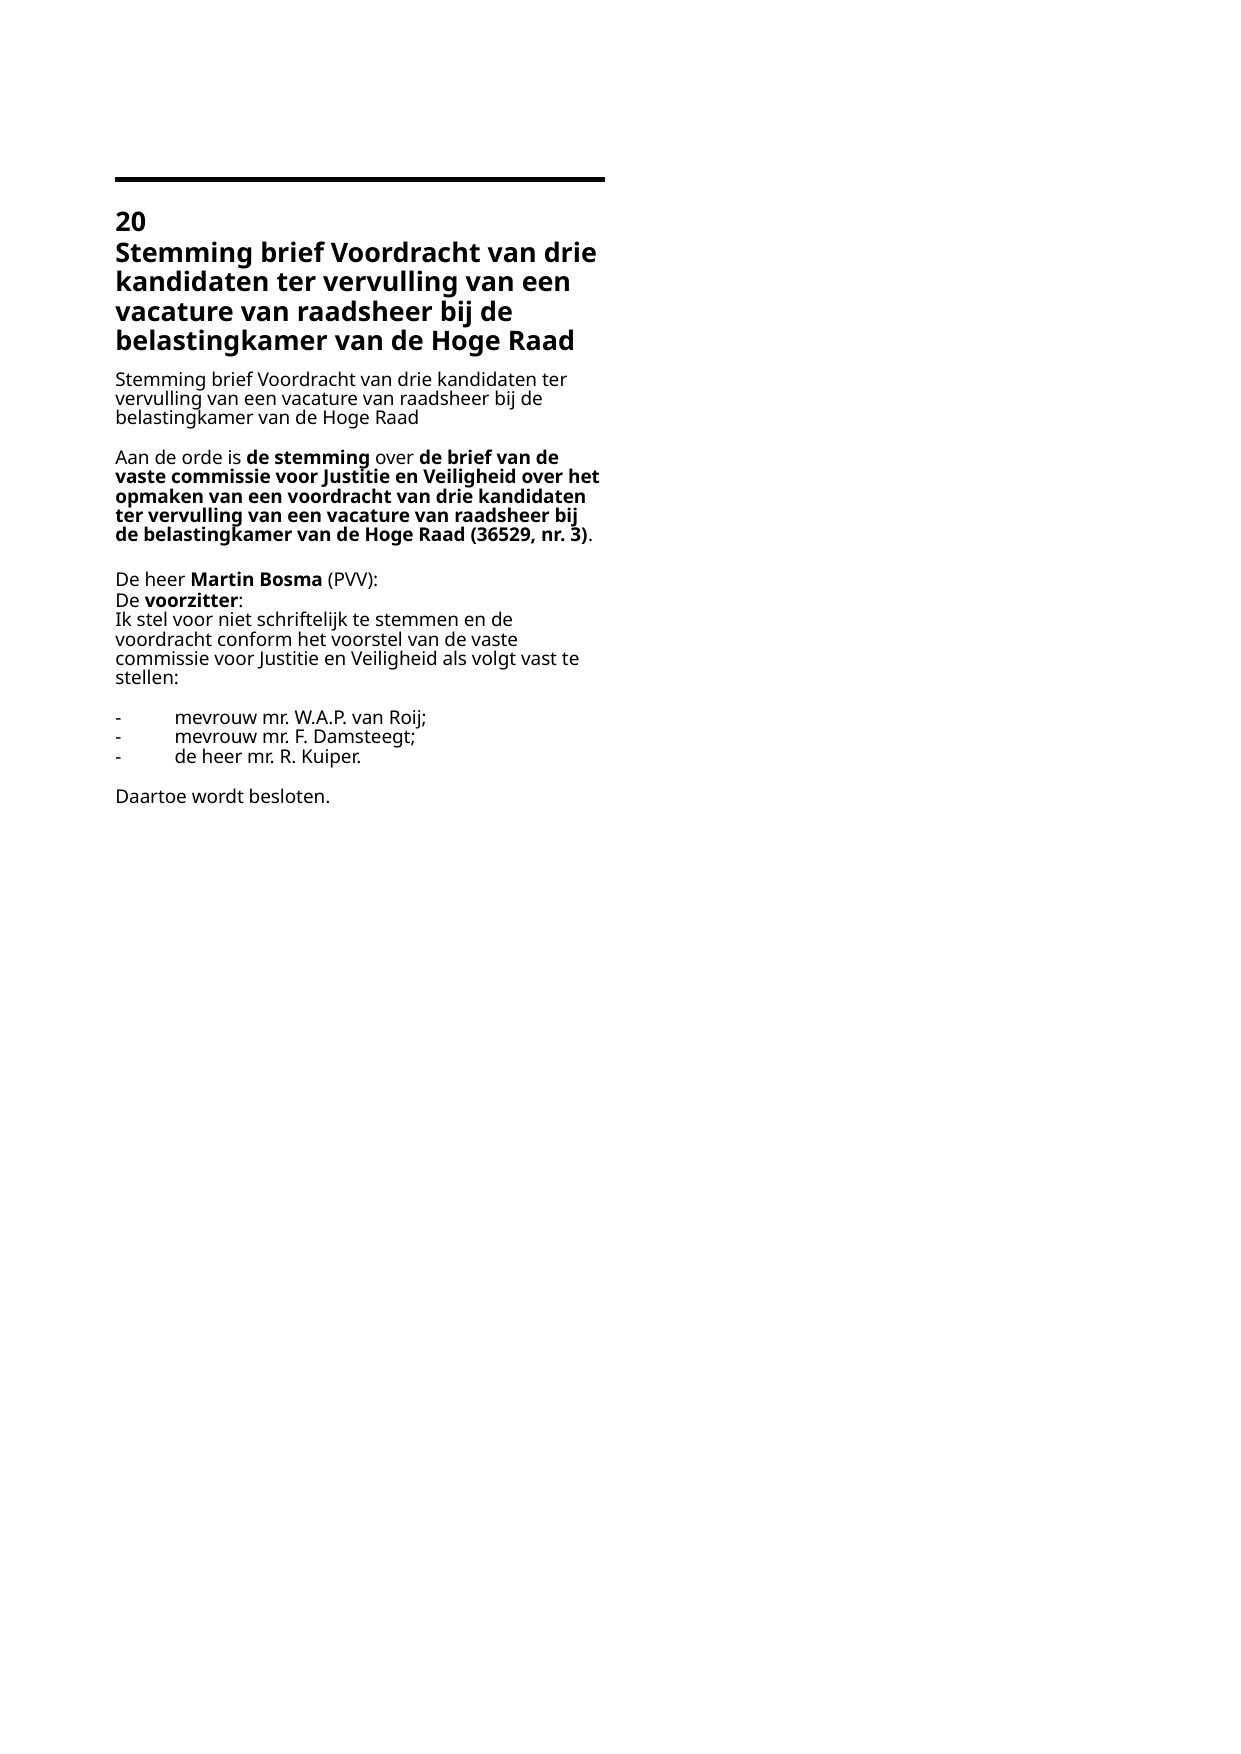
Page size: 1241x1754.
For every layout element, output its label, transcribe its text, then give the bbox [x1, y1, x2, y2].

text Stemming brief Voordracht van drie kandidaten ter vervulling van een vacature van raadsheer bij de belastingkamer van de Hoge Raad [115, 239, 605, 371]
text Stemming brief Voordracht van drie kandidaten ter vervulling van een vacature van raadsheer bij de belastingkamer van de Hoge Raad [115, 371, 605, 428]
text Daartoe wordt besloten. [115, 788, 605, 807]
list mevrouw mr. W.A.P. van Roij; [115, 709, 605, 728]
text 20 [115, 203, 605, 239]
text De voorzitter: [115, 592, 605, 611]
text Aan de orde is de stemming over de brief van de vaste commissie voor Justitie en Veiligheid over het opmaken van een voordracht van drie kandidaten ter vervulling van een vacature van raadsheer bij de belastingkamer van de Hoge Raad (36529, nr. 3). [115, 449, 605, 546]
list mevrouw mr. F. Damsteegt; [115, 728, 605, 748]
text Ik stel voor niet schriftelijk te stemmen en de voordracht conform het voorstel van de vaste commissie voor Justitie en Veiligheid als volgt vast te stellen: [115, 611, 605, 688]
list de heer mr. R. Kuiper. [115, 748, 605, 767]
text De heer Martin Bosma (PVV): [115, 566, 605, 592]
